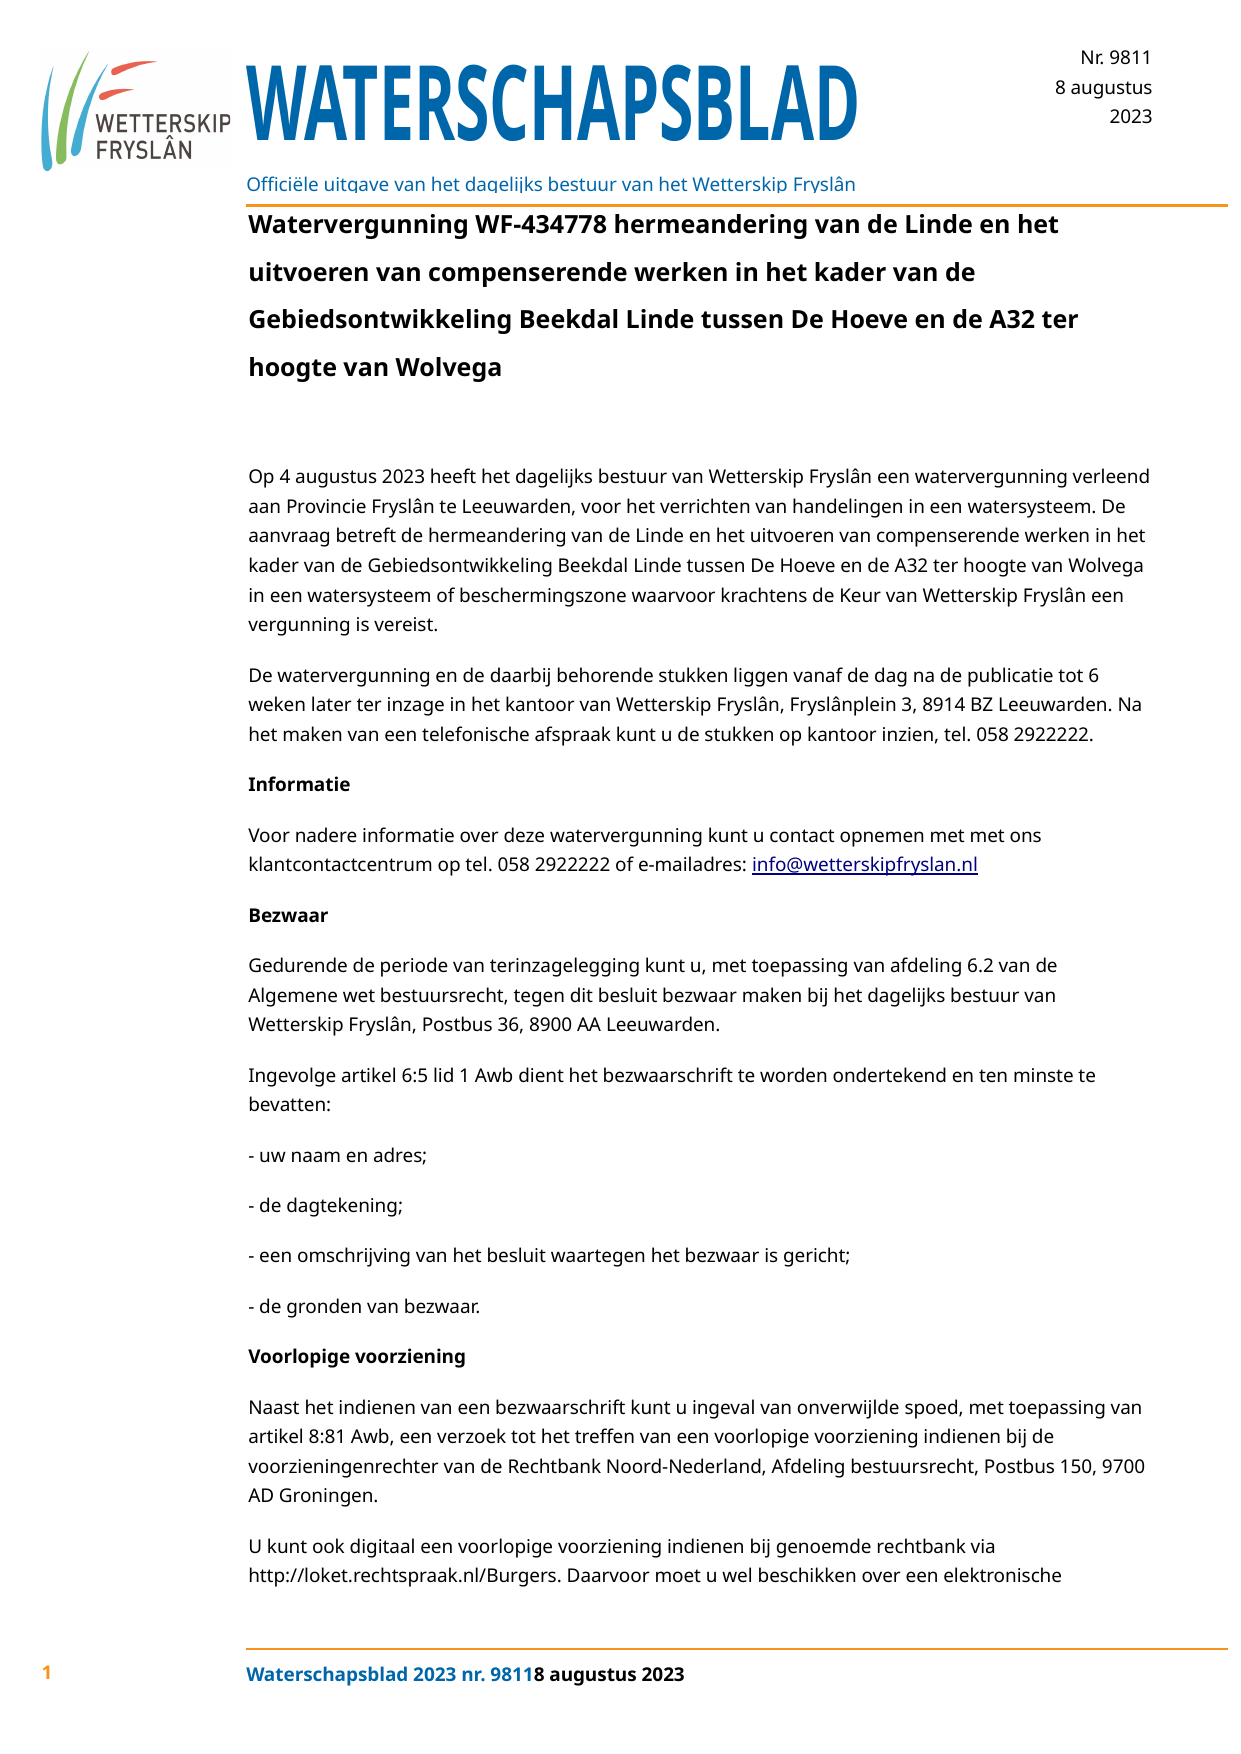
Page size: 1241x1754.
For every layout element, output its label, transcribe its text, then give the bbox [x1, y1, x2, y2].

text Naast het indienen van een bezwaarschrift kunt u ingeval van onverwijlde spoed, met toepassing van artikel 8:81 Awb, een verzoek tot het treffen van een voorlopige voorziening indienen bij de voorzieningenrechter van de Rechtbank Noord-Nederland, Afdeling bestuursrecht, Postbus 150, 9700 AD Groningen. [248, 1394, 1152, 1508]
text - uw naam en adres; [248, 1142, 1152, 1168]
text U kunt ook digitaal een voorlopige voorziening indienen bij genoemde rechtbank via http://loket.rechtspraak.nl/Burgers. Daarvoor moet u wel beschikken over een elektronische [248, 1533, 1152, 1588]
text Ingevolge artikel 6:5 lid 1 Awb dient het bezwaarschrift te worden ondertekend en ten minste te bevatten: [248, 1062, 1152, 1117]
text De watervergunning en de daarbij behorende stukken liggen vanaf de dag na de publicatie tot 6 weken later ter inzage in het kantoor van Wetterskip Fryslân, Fryslânplein 3, 8914 BZ Leeuwarden. Na het maken van een telefonische afspraak kunt u de stukken op kantoor inzien, tel. 058 2922222. [248, 662, 1152, 747]
text Watervergunning WF-434778 hermeandering van de Linde en het uitvoeren van compenserende werken in het kader van de Gebiedsontwikkeling Beekdal Linde tussen De Hoeve en de A32 ter hoogte van Wolvega [248, 207, 1152, 384]
text Op 4 augustus 2023 heeft het dagelijks bestuur van Wetterskip Fryslân een watervergunning verleend aan Provincie Fryslân te Leeuwarden, voor het verrichten van handelingen in een watersysteem. De aanvraag betreft de hermeandering van de Linde en het uitvoeren van compenserende werken in het kader van de Gebiedsontwikkeling Beekdal Linde tussen De Hoeve en de A32 ter hoogte van Wolvega in een watersysteem of beschermingszone waarvoor krachtens de Keur van Wetterskip Fryslân een vergunning is vereist. [248, 463, 1152, 637]
text - de dagtekening; [248, 1192, 1152, 1218]
text Voorlopige voorziening [248, 1343, 1152, 1369]
text - de gronden van bezwaar. [248, 1293, 1152, 1319]
text Informatie [248, 771, 1152, 797]
picture [41, 47, 231, 172]
text Bezwaar [248, 902, 1152, 928]
text Gedurende de periode van terinzagelegging kunt u, met toepassing van afdeling 6.2 van de Algemene wet bestuursrecht, tegen dit besluit bezwaar maken bij het dagelijks bestuur van Wetterskip Fryslân, Postbus 36, 8900 AA Leeuwarden. [248, 952, 1152, 1037]
text - een omschrijving van het besluit waartegen het bezwaar is gericht; [248, 1243, 1152, 1268]
text Voor nadere informatie over deze watervergunning kunt u contact opnemen met met ons klantcontactcentrum op tel. 058 2922222 of e-mailadres: info@wetterskipfryslan.nl [248, 822, 1152, 877]
